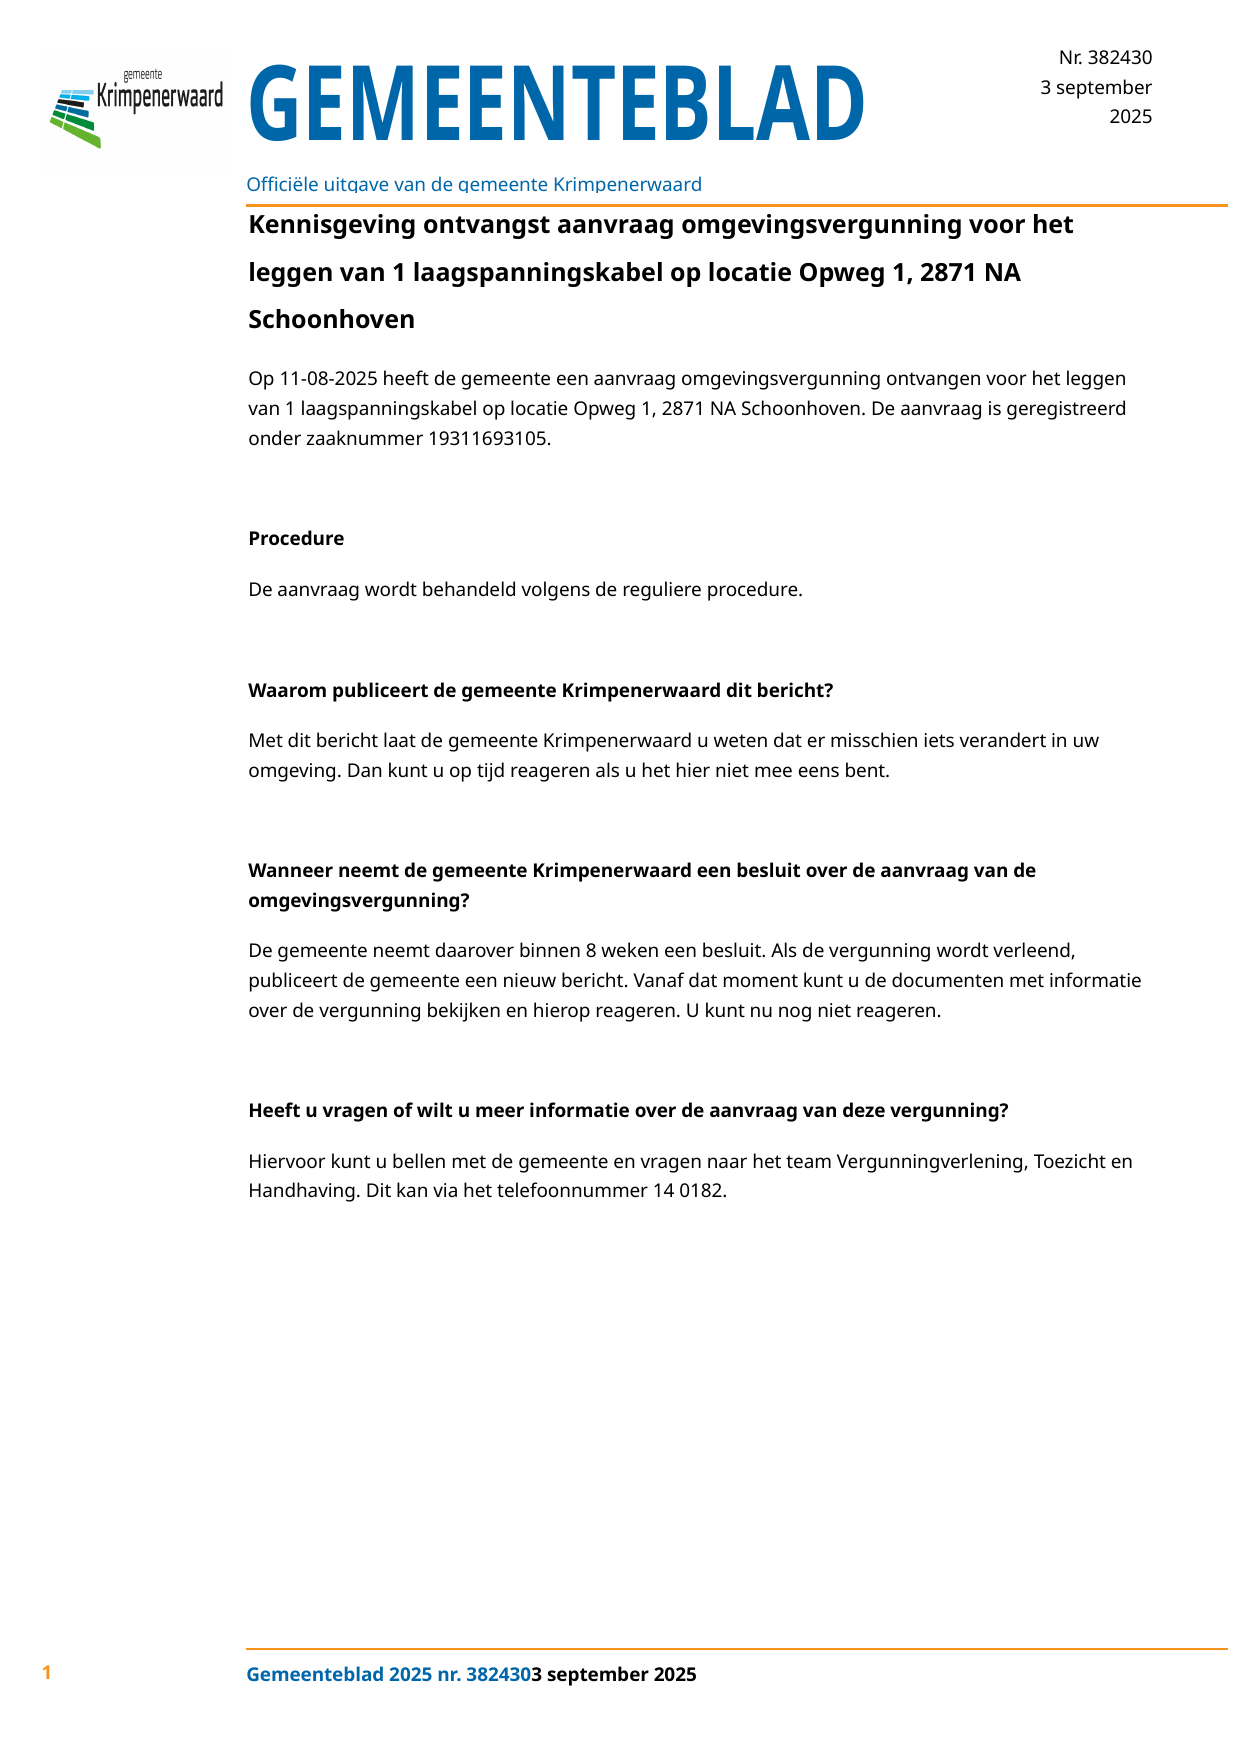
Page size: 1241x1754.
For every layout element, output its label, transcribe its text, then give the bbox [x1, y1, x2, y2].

text Waarom publiceert de gemeente Krimpenerwaard dit bericht? [248, 677, 1152, 702]
text Hiervoor kunt u bellen met de gemeente en vragen naar het team Vergunningverlening, Toezicht en Handhaving. Dit kan via het telefoonnummer 14 0182. [248, 1148, 1152, 1203]
text Procedure [248, 526, 1152, 551]
text Kennisgeving ontvangst aanvraag omgevingsvergunning voor het leggen van 1 laagspanningskabel op locatie Opweg 1, 2871 NA Schoonhoven [248, 207, 1152, 336]
text Met dit bericht laat de gemeente Krimpenerwaard u weten dat er misschien iets verandert in uw omgeving. Dan kunt u op tijd reageren als u het hier niet mee eens bent. [248, 727, 1152, 782]
text Heeft u vragen of wilt u meer informatie over de aanvraag van deze vergunning? [248, 1098, 1152, 1123]
text Op 11-08-2025 heeft de gemeente een aanvraag omgevingsvergunning ontvangen voor het leggen van 1 laagspanningskabel op locatie Opweg 1, 2871 NA Schoonhoven. De aanvraag is geregistreerd onder zaaknummer 19311693105. [248, 366, 1152, 450]
picture [41, 47, 231, 172]
text De aanvraag wordt behandeld volgens de reguliere procedure. [248, 576, 1152, 602]
text Wanneer neemt de gemeente Krimpenerwaard een besluit over de aanvraag van de omgevingsvergunning? [248, 858, 1152, 913]
text De gemeente neemt daarover binnen 8 weken een besluit. Als de vergunning wordt verleend, publiceert de gemeente een nieuw bericht. Vanaf dat moment kunt u de documenten met informatie over de vergunning bekijken en hierop reageren. U kunt nu nog niet reageren. [248, 938, 1152, 1022]
